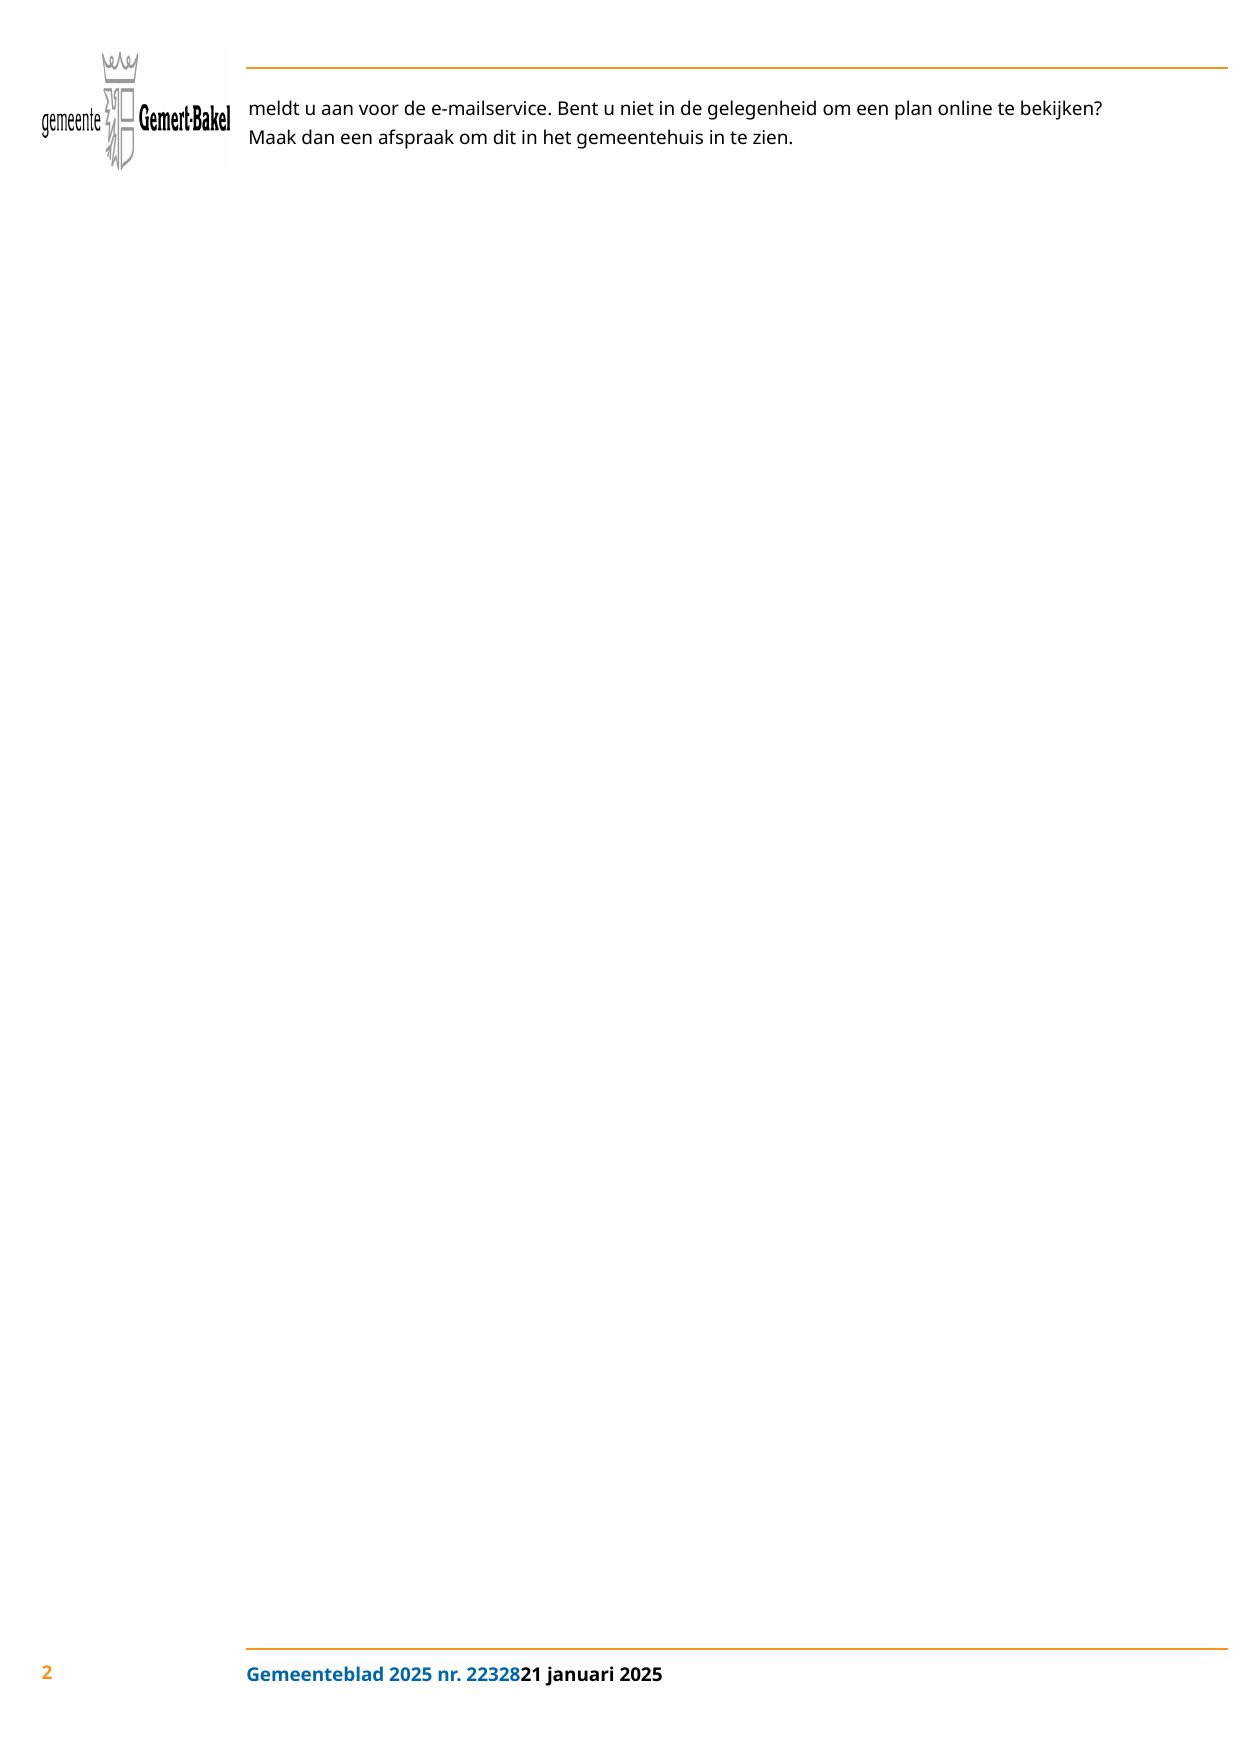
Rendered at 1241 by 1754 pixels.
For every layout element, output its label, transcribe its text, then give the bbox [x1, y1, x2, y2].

picture [41, 47, 231, 172]
text meldt u aan voor de e-mailservice. Bent u niet in de gelegenheid om een plan online te bekijken? Maak dan een afspraak om dit in het gemeentehuis in te zien. [248, 95, 1152, 150]
